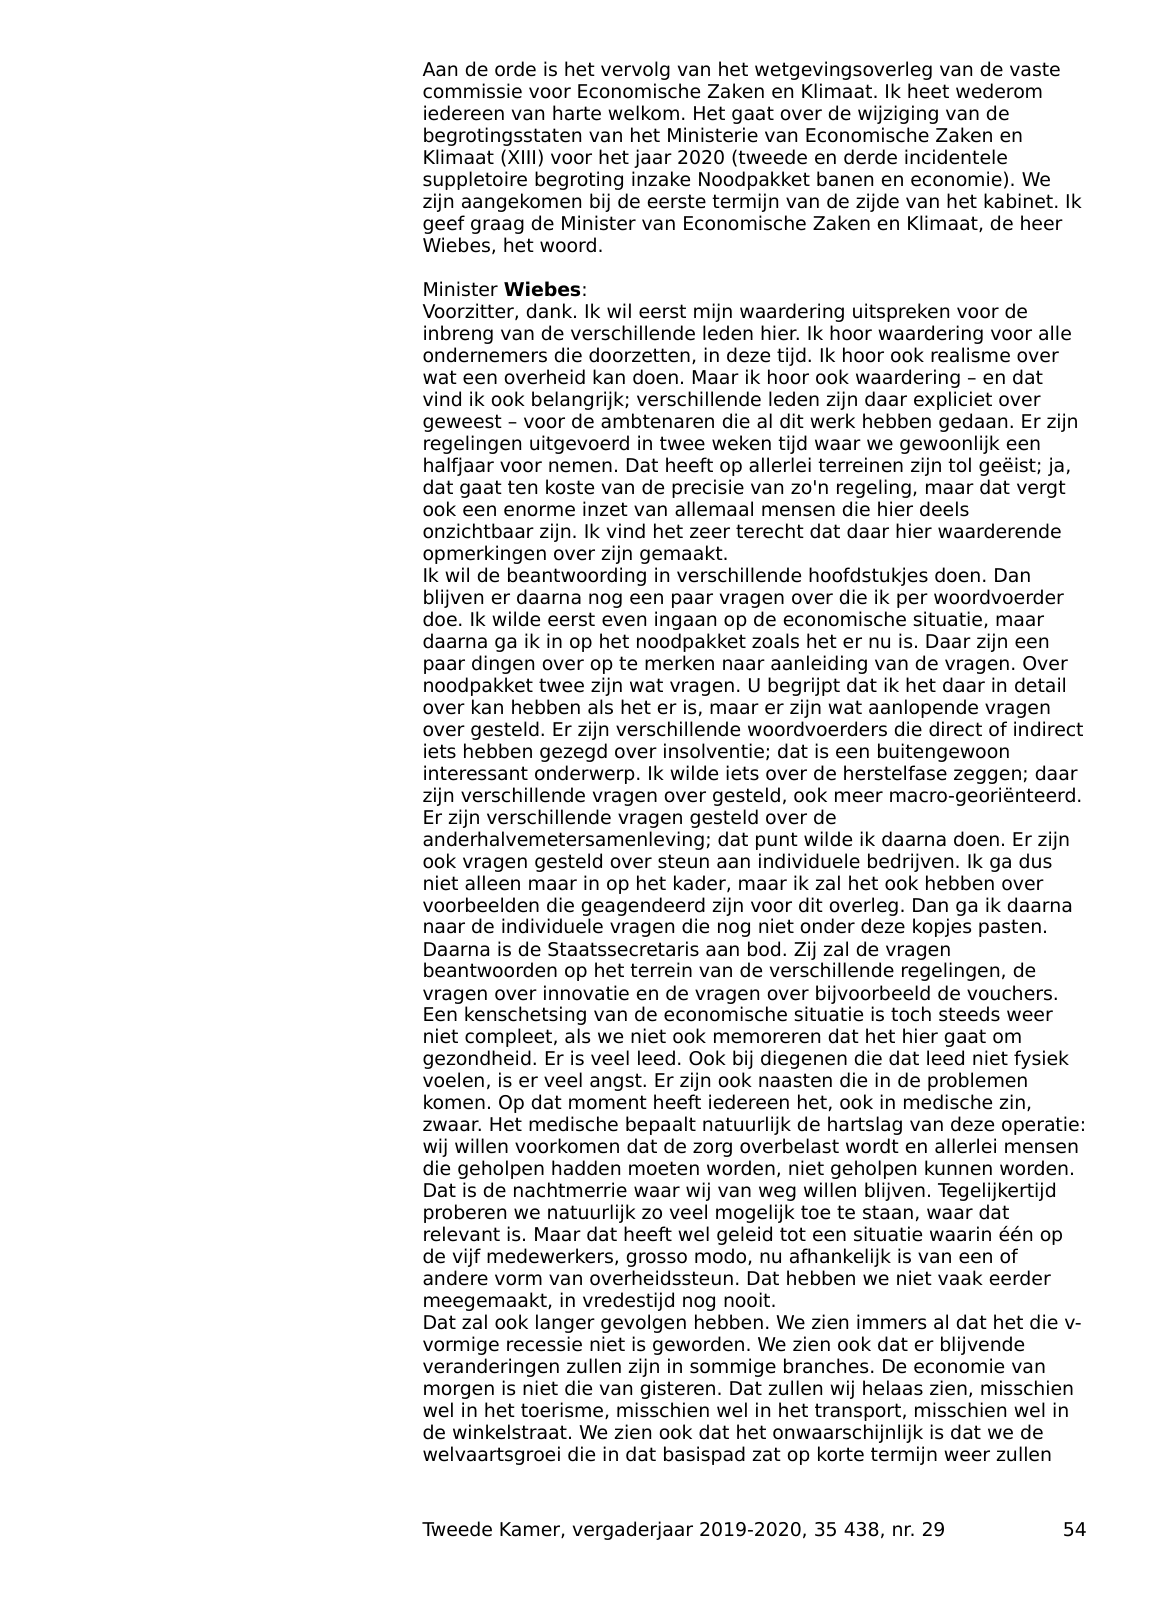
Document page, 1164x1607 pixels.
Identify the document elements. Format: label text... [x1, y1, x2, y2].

text Aan de orde is het vervolg van het wetgevingsoverleg van de vaste commissie voor Economische Zaken en Klimaat. Ik heet wederom iedereen van harte welkom. Het gaat over de wijziging van de begrotingsstaten van het Ministerie van Economische Zaken en Klimaat (XIII) voor het jaar 2020 (tweede en derde incidentele suppletoire begroting inzake Noodpakket banen en economie). We zijn aangekomen bij de eerste termijn van de zijde van het kabinet. Ik geef graag de Minister van Economische Zaken en Klimaat, de heer Wiebes, het woord. [422, 59, 1087, 257]
text Ik wil de beantwoording in verschillende hoofdstukjes doen. Dan blijven er daarna nog een paar vragen over die ik per woordvoerder doe. Ik wilde eerst even ingaan op de economische situatie, maar daarna ga ik in op het noodpakket zoals het er nu is. Daar zijn een paar dingen over op te merken naar aanleiding van de vragen. Over noodpakket twee zijn wat vragen. U begrijpt dat ik het daar in detail over kan hebben als het er is, maar er zijn wat aanlopende vragen over gesteld. Er zijn verschillende woordvoerders die direct of indirect iets hebben gezegd over insolventie; dat is een buitengewoon interessant onderwerp. Ik wilde iets over de herstelfase zeggen; daar zijn verschillende vragen over gesteld, ook meer macro-georiënteerd. Er zijn verschillende vragen gesteld over de anderhalvemetersamenleving; dat punt wilde ik daarna doen. Er zijn ook vragen gesteld over steun aan individuele bedrijven. Ik ga dus niet alleen maar in op het kader, maar ik zal het ook hebben over voorbeelden die geagendeerd zijn voor dit overleg. Dan ga ik daarna naar de individuele vragen die nog niet onder deze kopjes pasten. Daarna is de Staatssecretaris aan bod. Zij zal de vragen beantwoorden op het terrein van de verschillende regelingen, de vragen over innovatie en de vragen over bijvoorbeeld de vouchers. [422, 565, 1087, 1004]
text Dat zal ook langer gevolgen hebben. We zien immers al dat het die v-vormige recessie niet is geworden. We zien ook dat er blijvende veranderingen zullen zijn in sommige branches. De economie van morgen is niet die van gisteren. Dat zullen wij helaas zien, misschien wel in het toerisme, misschien wel in het transport, misschien wel in de winkelstraat. We zien ook dat het onwaarschijnlijk is dat we de welvaartsgroei die in dat basispad zat op korte termijn weer zullen [422, 1312, 1087, 1466]
text Voorzitter, dank. Ik wil eerst mijn waardering uitspreken voor de inbreng van de verschillende leden hier. Ik hoor waardering voor alle ondernemers die doorzetten, in deze tijd. Ik hoor ook realisme over wat een overheid kan doen. Maar ik hoor ook waardering – en dat vind ik ook belangrijk; verschillende leden zijn daar expliciet over geweest – voor de ambtenaren die al dit werk hebben gedaan. Er zijn regelingen uitgevoerd in twee weken tijd waar we gewoonlijk een halfjaar voor nemen. Dat heeft op allerlei terreinen zijn tol geëist; ja, dat gaat ten koste van de precisie van zo'n regeling, maar dat vergt ook een enorme inzet van allemaal mensen die hier deels onzichtbaar zijn. Ik vind het zeer terecht dat daar hier waarderende opmerkingen over zijn gemaakt. [422, 301, 1087, 565]
text Minister Wiebes: [422, 279, 1087, 301]
text Een kenschetsing van de economische situatie is toch steeds weer niet compleet, als we niet ook memoreren dat het hier gaat om gezondheid. Er is veel leed. Ook bij diegenen die dat leed niet fysiek voelen, is er veel angst. Er zijn ook naasten die in de problemen komen. Op dat moment heeft iedereen het, ook in medische zin, zwaar. Het medische bepaalt natuurlijk de hartslag van deze operatie: wij willen voorkomen dat de zorg overbelast wordt en allerlei mensen die geholpen hadden moeten worden, niet geholpen kunnen worden. Dat is de nachtmerrie waar wij van weg willen blijven. Tegelijkertijd proberen we natuurlijk zo veel mogelijk toe te staan, waar dat relevant is. Maar dat heeft wel geleid tot een situatie waarin één op de vijf medewerkers, grosso modo, nu afhankelijk is van een of andere vorm van overheidssteun. Dat hebben we niet vaak eerder meegemaakt, in vredestijd nog nooit. [422, 1004, 1087, 1312]
